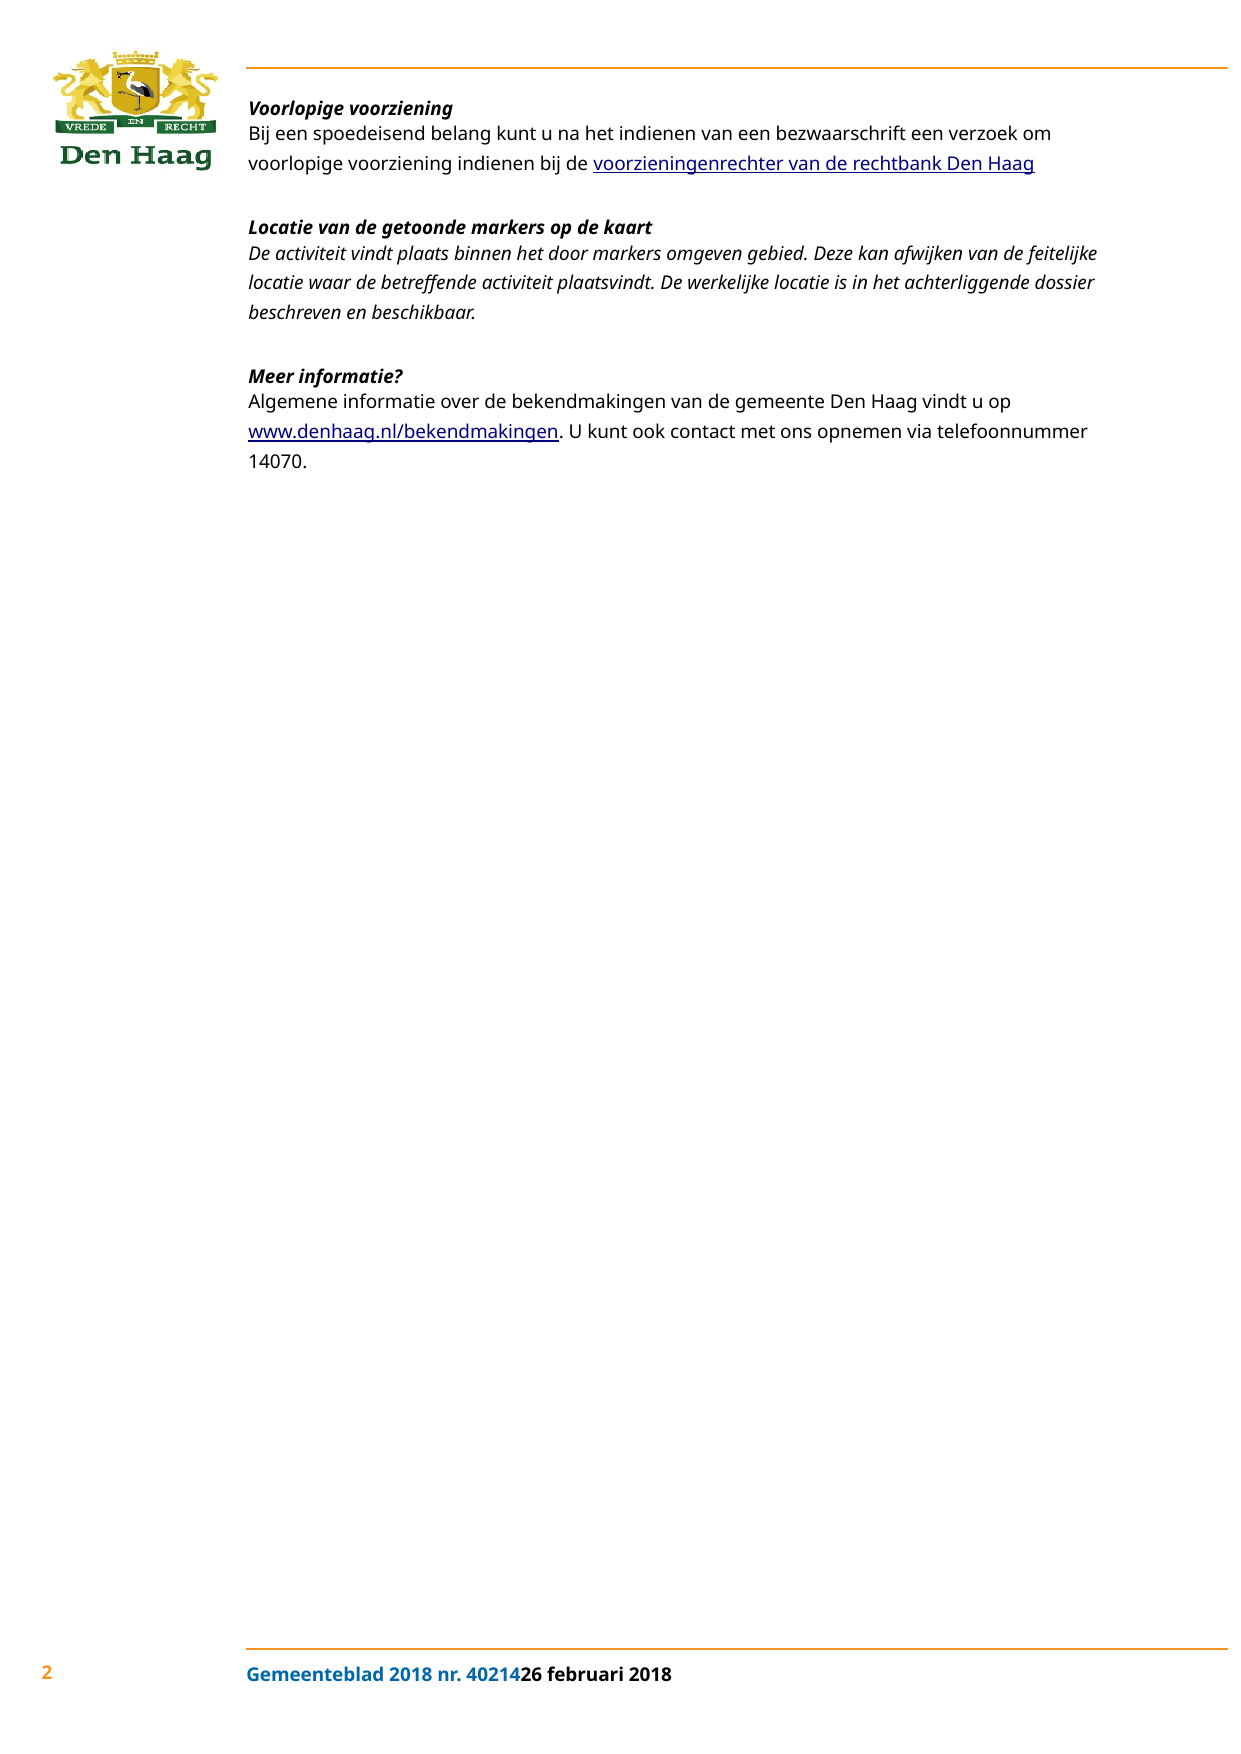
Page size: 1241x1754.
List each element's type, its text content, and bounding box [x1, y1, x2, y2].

picture [41, 47, 231, 172]
text Algemene informatie over de bekendmakingen van de gemeente Den Haag vindt u op www.denhaag.nl/bekendmakingen. U kunt ook contact met ons opnemen via telefoonnummer 14070. [248, 389, 1152, 473]
text Locatie van de getoonde markers op de kaart [248, 214, 1152, 240]
text Bij een spoedeisend belang kunt u na het indienen van een bezwaarschrift een verzoek om voorlopige voorziening indienen bij de voorzieningenrechter van de rechtbank Den Haag [248, 121, 1152, 176]
text De activiteit vindt plaats binnen het door markers omgeven gebied. Deze kan afwijken van de feitelijke locatie waar de betreffende activiteit plaatsvindt. De werkelijke locatie is in het achterliggende dossier beschreven en beschikbaar. [248, 240, 1152, 325]
text Meer informatie? [248, 363, 1152, 389]
text Voorlopige voorziening [248, 95, 1152, 121]
